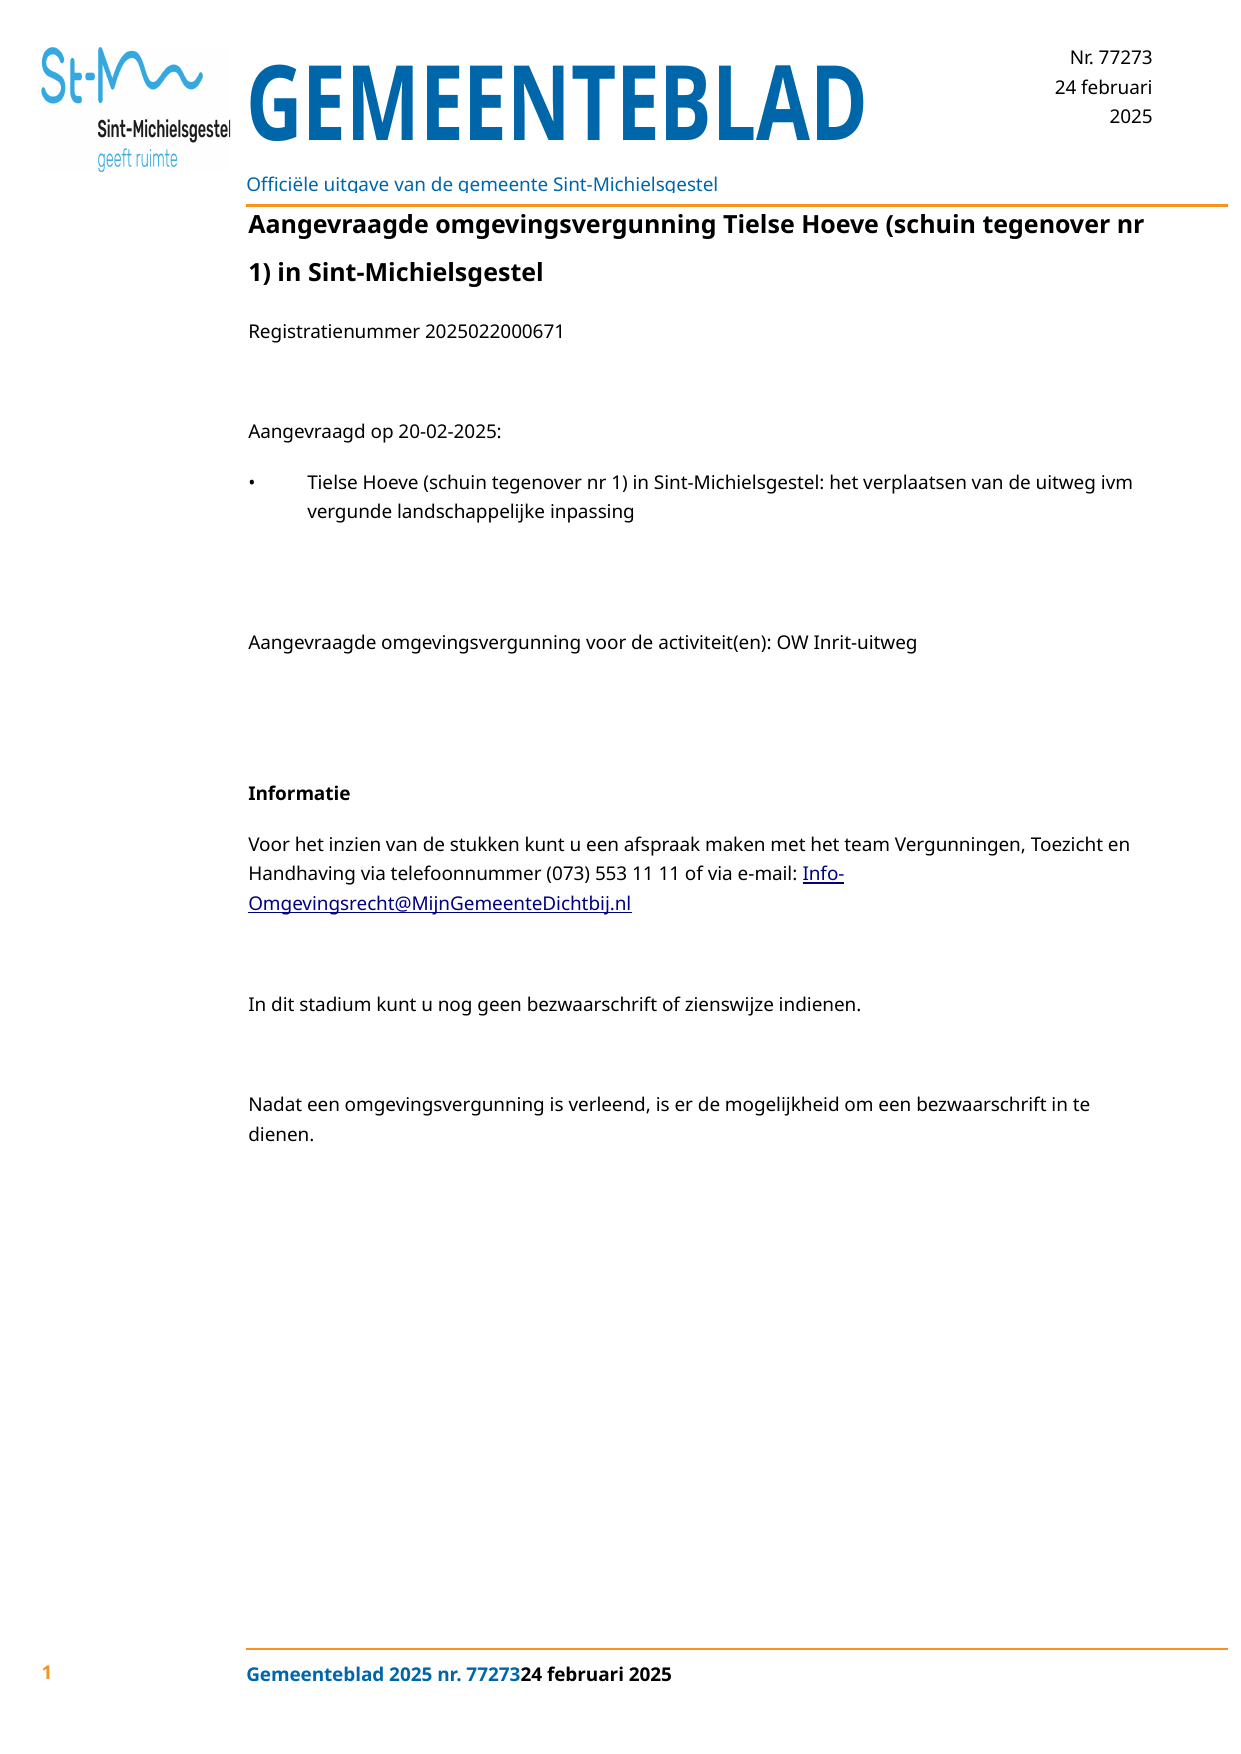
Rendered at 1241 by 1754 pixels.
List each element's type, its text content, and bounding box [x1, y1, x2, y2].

picture [41, 47, 231, 172]
text Aangevraagd op 20-02-2025: [248, 419, 1152, 444]
text Nadat een omgevingsvergunning is verleend, is er de mogelijkheid om een bezwaarschrift in te dienen. [248, 1092, 1152, 1147]
text Aangevraagde omgevingsvergunning Tielse Hoeve (schuin tegenover nr 1) in Sint-Michielsgestel [248, 207, 1152, 288]
text In dit stadium kunt u nog geen bezwaarschrift of zienswijze indienen. [248, 991, 1152, 1017]
text Registratienummer 2025022000671 [248, 318, 1152, 344]
list Tielse Hoeve (schuin tegenover nr 1) in Sint-Michielsgestel: het verplaatsen van de uitweg ivm vergunde landschappelijke inpassing [248, 469, 1152, 524]
text Aangevraagde omgevingsvergunning voor de activiteit(en): OW Inrit-uitweg [248, 629, 1152, 655]
text Voor het inzien van de stukken kunt u een afspraak maken met het team Vergunningen, Toezicht en Handhaving via telefoonnummer (073) 553 11 11 of via e-mail: Info-Omgevingsrecht@MijnGemeenteDichtbij.nl [248, 831, 1152, 916]
text Informatie [248, 780, 1152, 806]
